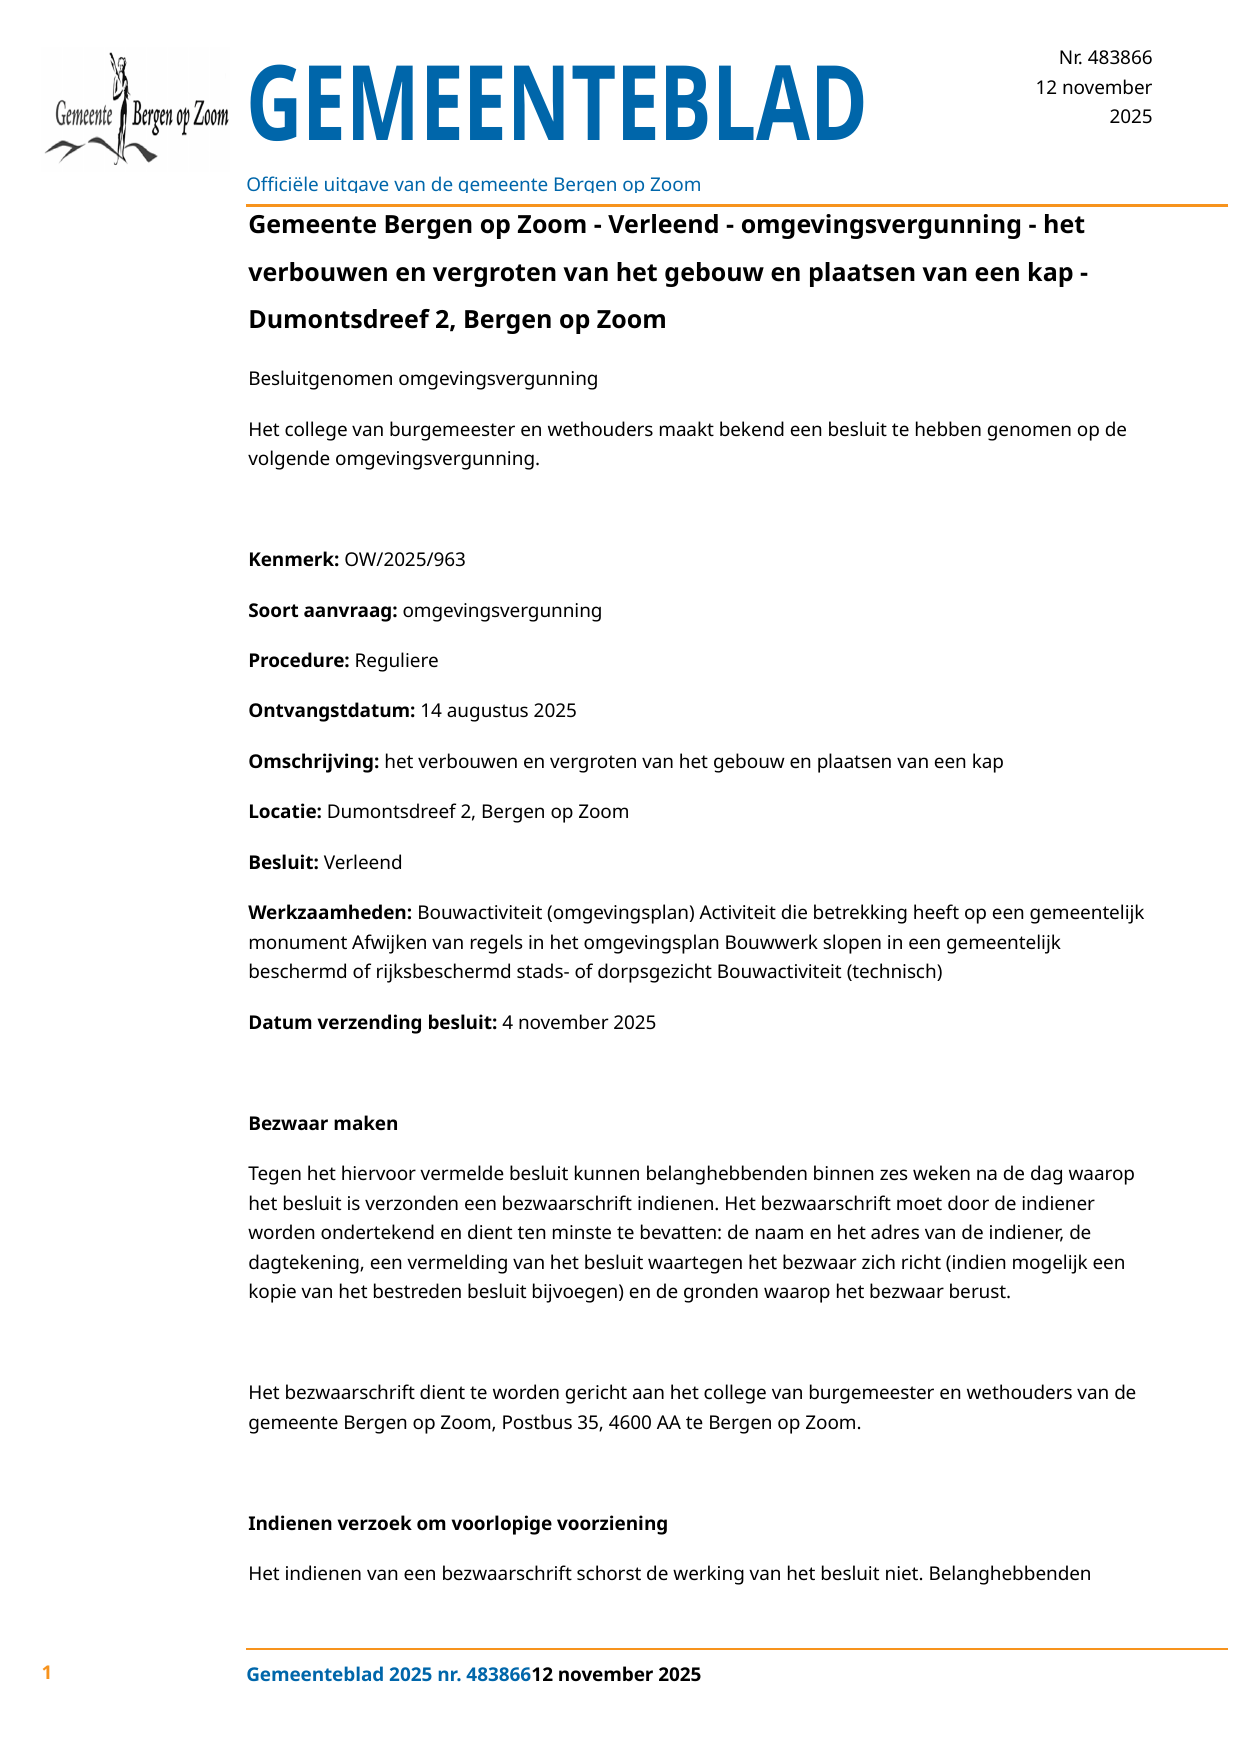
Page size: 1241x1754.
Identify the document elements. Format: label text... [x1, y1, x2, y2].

text Kenmerk: OW/2025/963 [248, 546, 1152, 572]
text Werkzaamheden: Bouwactiviteit (omgevingsplan) Activiteit die betrekking heeft op een gemeentelijk monument Afwijken van regels in het omgevingsplan Bouwwerk slopen in een gemeentelijk beschermd of rijksbeschermd stads- of dorpsgezicht Bouwactiviteit (technisch) [248, 899, 1152, 984]
text Gemeente Bergen op Zoom - Verleend - omgevingsvergunning - het verbouwen en vergroten van het gebouw en plaatsen van een kap - Dumontsdreef 2, Bergen op Zoom [248, 207, 1152, 336]
text Het college van burgemeester en wethouders maakt bekend een besluit te hebben genomen op de volgende omgevingsvergunning. [248, 416, 1152, 471]
text Soort aanvraag: omgevingsvergunning [248, 597, 1152, 622]
text Omschrijving: het verbouwen en vergroten van het gebouw en plaatsen van een kap [248, 748, 1152, 774]
text Procedure: Reguliere [248, 647, 1152, 673]
text Locatie: Dumontsdreef 2, Bergen op Zoom [248, 798, 1152, 824]
picture [41, 47, 231, 172]
text Bezwaar maken [248, 1110, 1152, 1135]
text Tegen het hiervoor vermelde besluit kunnen belanghebbenden binnen zes weken na de dag waarop het besluit is verzonden een bezwaarschrift indienen. Het bezwaarschrift moet door de indiener worden ondertekend en dient ten minste te bevatten: de naam en het adres van de indiener, de dagtekening, een vermelding van het besluit waartegen het bezwaar zich richt (indien mogelijk een kopie van het bestreden besluit bijvoegen) en de gronden waarop het bezwaar berust. [248, 1160, 1152, 1304]
text Ontvangstdatum: 14 augustus 2025 [248, 698, 1152, 723]
text Besluitgenomen omgevingsvergunning [248, 366, 1152, 391]
text Het bezwaarschrift dient te worden gericht aan het college van burgemeester en wethouders van de gemeente Bergen op Zoom, Postbus 35, 4600 AA te Bergen op Zoom. [248, 1379, 1152, 1434]
text Besluit: Verleend [248, 849, 1152, 874]
text Het indienen van een bezwaarschrift schorst de werking van het besluit niet. Belanghebbenden [248, 1560, 1152, 1586]
text Datum verzending besluit: 4 november 2025 [248, 1009, 1152, 1034]
text Indienen verzoek om voorlopige voorziening [248, 1510, 1152, 1535]
